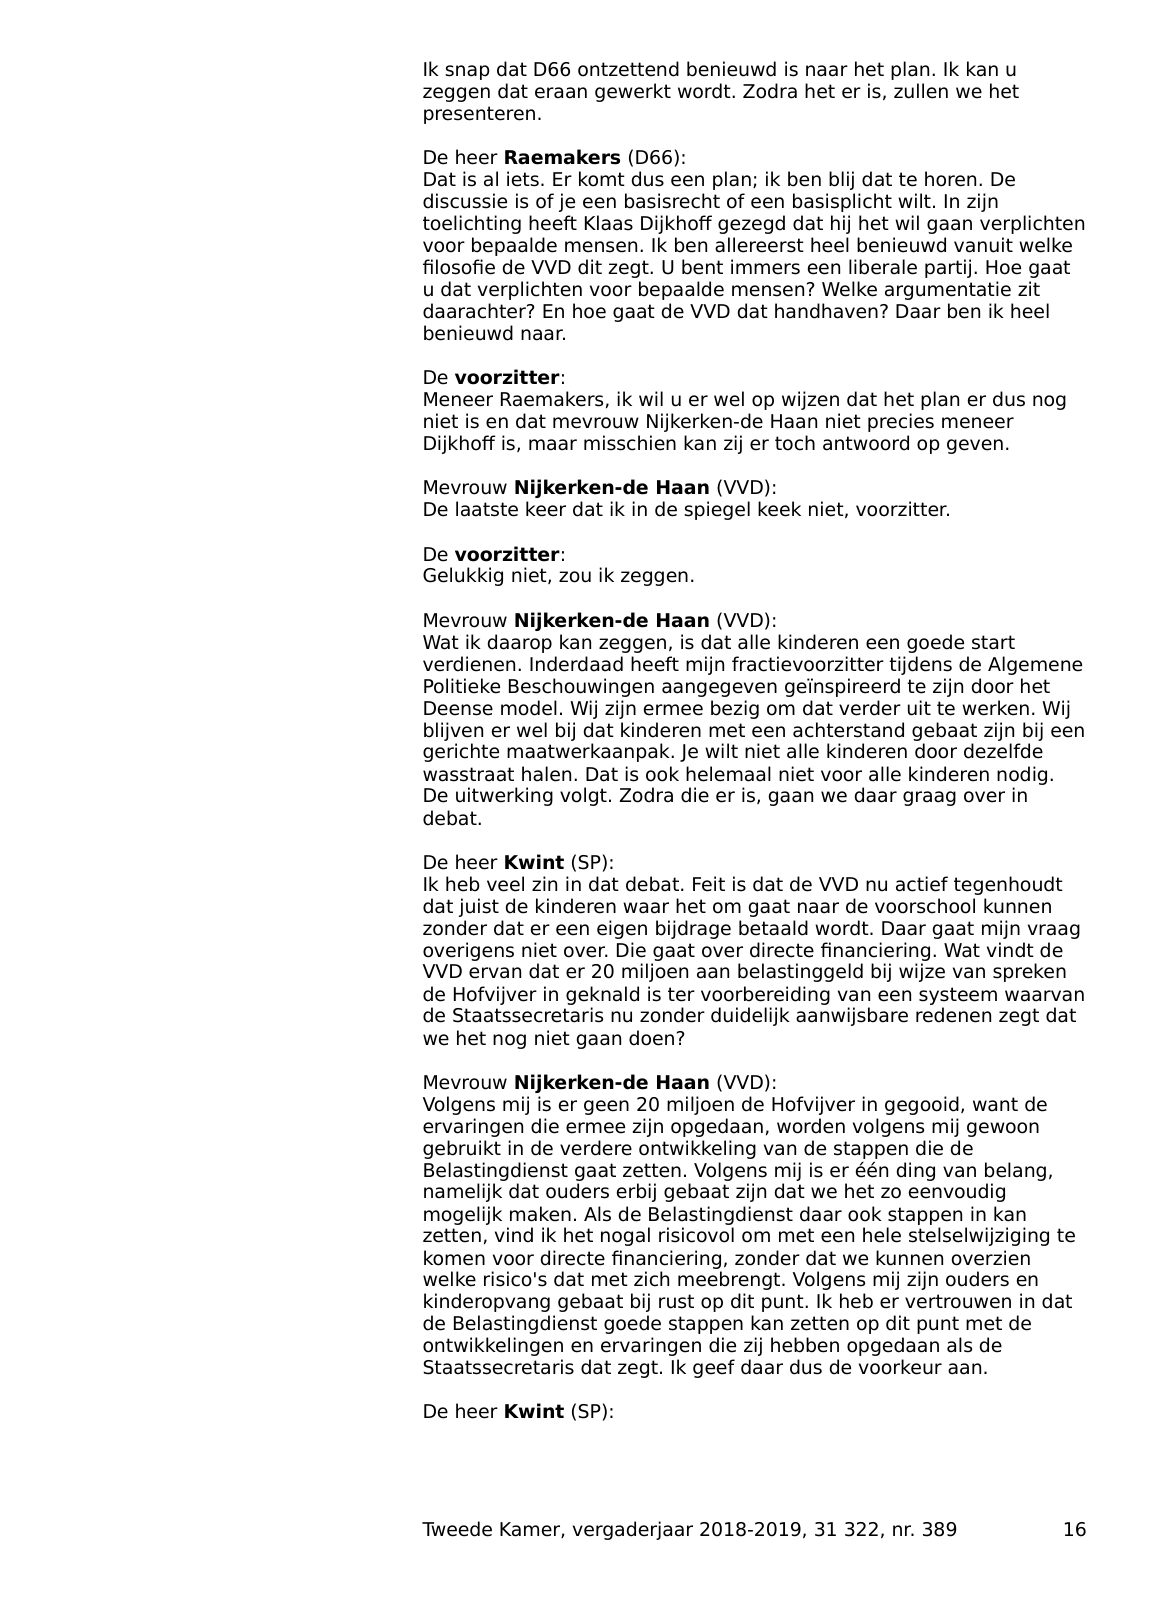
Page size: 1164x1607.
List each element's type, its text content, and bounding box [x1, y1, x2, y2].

text De laatste keer dat ik in de spiegel keek niet, voorzitter. [422, 499, 1087, 521]
text Volgens mij is er geen 20 miljoen de Hofvijver in gegooid, want de ervaringen die ermee zijn opgedaan, worden volgens mij gewoon gebruikt in de verdere ontwikkeling van de stappen die de Belastingdienst gaat zetten. Volgens mij is er één ding van belang, namelijk dat ouders erbij gebaat zijn dat we het zo eenvoudig mogelijk maken. Als de Belastingdienst daar ook stappen in kan zetten, vind ik het nogal risicovol om met een hele stelselwijziging te komen voor directe financiering, zonder dat we kunnen overzien welke risico's dat met zich meebrengt. Volgens mij zijn ouders en kinderopvang gebaat bij rust op dit punt. Ik heb er vertrouwen in dat de Belastingdienst goede stappen kan zetten op dit punt met de ontwikkelingen en ervaringen die zij hebben opgedaan als de Staatssecretaris dat zegt. Ik geef daar dus de voorkeur aan. [422, 1093, 1087, 1379]
text De heer Kwint (SP): [422, 852, 1087, 873]
text De heer Kwint (SP): [422, 1401, 1087, 1423]
text Mevrouw Nijkerken-de Haan (VVD): [422, 477, 1087, 499]
text Ik snap dat D66 ontzettend benieuwd is naar het plan. Ik kan u zeggen dat eraan gewerkt wordt. Zodra het er is, zullen we het presenteren. [422, 59, 1087, 125]
text Dat is al iets. Er komt dus een plan; ik ben blij dat te horen. De discussie is of je een basisrecht of een basisplicht wilt. In zijn toelichting heeft Klaas Dijkhoff gezegd dat hij het wil gaan verplichten voor bepaalde mensen. Ik ben allereerst heel benieuwd vanuit welke filosofie de VVD dit zegt. U bent immers een liberale partij. Hoe gaat u dat verplichten voor bepaalde mensen? Welke argumentatie zit daarachter? En hoe gaat de VVD dat handhaven? Daar ben ik heel benieuwd naar. [422, 169, 1087, 345]
text De voorzitter: [422, 543, 1087, 565]
text Mevrouw Nijkerken-de Haan (VVD): [422, 1072, 1087, 1093]
text De heer Raemakers (D66): [422, 147, 1087, 169]
text Wat ik daarop kan zeggen, is dat alle kinderen een goede start verdienen. Inderdaad heeft mijn fractievoorzitter tijdens de Algemene Politieke Beschouwingen aangegeven geïnspireerd te zijn door het Deense model. Wij zijn ermee bezig om dat verder uit te werken. Wij blijven er wel bij dat kinderen met een achterstand gebaat zijn bij een gerichte maatwerkaanpak. Je wilt niet alle kinderen door dezelfde wasstraat halen. Dat is ook helemaal niet voor alle kinderen nodig. De uitwerking volgt. Zodra die er is, gaan we daar graag over in debat. [422, 632, 1087, 829]
text De voorzitter: [422, 367, 1087, 389]
text Meneer Raemakers, ik wil u er wel op wijzen dat het plan er dus nog niet is en dat mevrouw Nijkerken-de Haan niet precies meneer Dijkhoff is, maar misschien kan zij er toch antwoord op geven. [422, 389, 1087, 455]
text Gelukkig niet, zou ik zeggen. [422, 565, 1087, 587]
text Ik heb veel zin in dat debat. Feit is dat de VVD nu actief tegenhoudt dat juist de kinderen waar het om gaat naar de voorschool kunnen zonder dat er een eigen bijdrage betaald wordt. Daar gaat mijn vraag overigens niet over. Die gaat over directe financiering. Wat vindt de VVD ervan dat er 20 miljoen aan belastinggeld bij wijze van spreken de Hofvijver in geknald is ter voorbereiding van een systeem waarvan de Staatssecretaris nu zonder duidelijk aanwijsbare redenen zegt dat we het nog niet gaan doen? [422, 873, 1087, 1049]
text Mevrouw Nijkerken-de Haan (VVD): [422, 609, 1087, 632]
